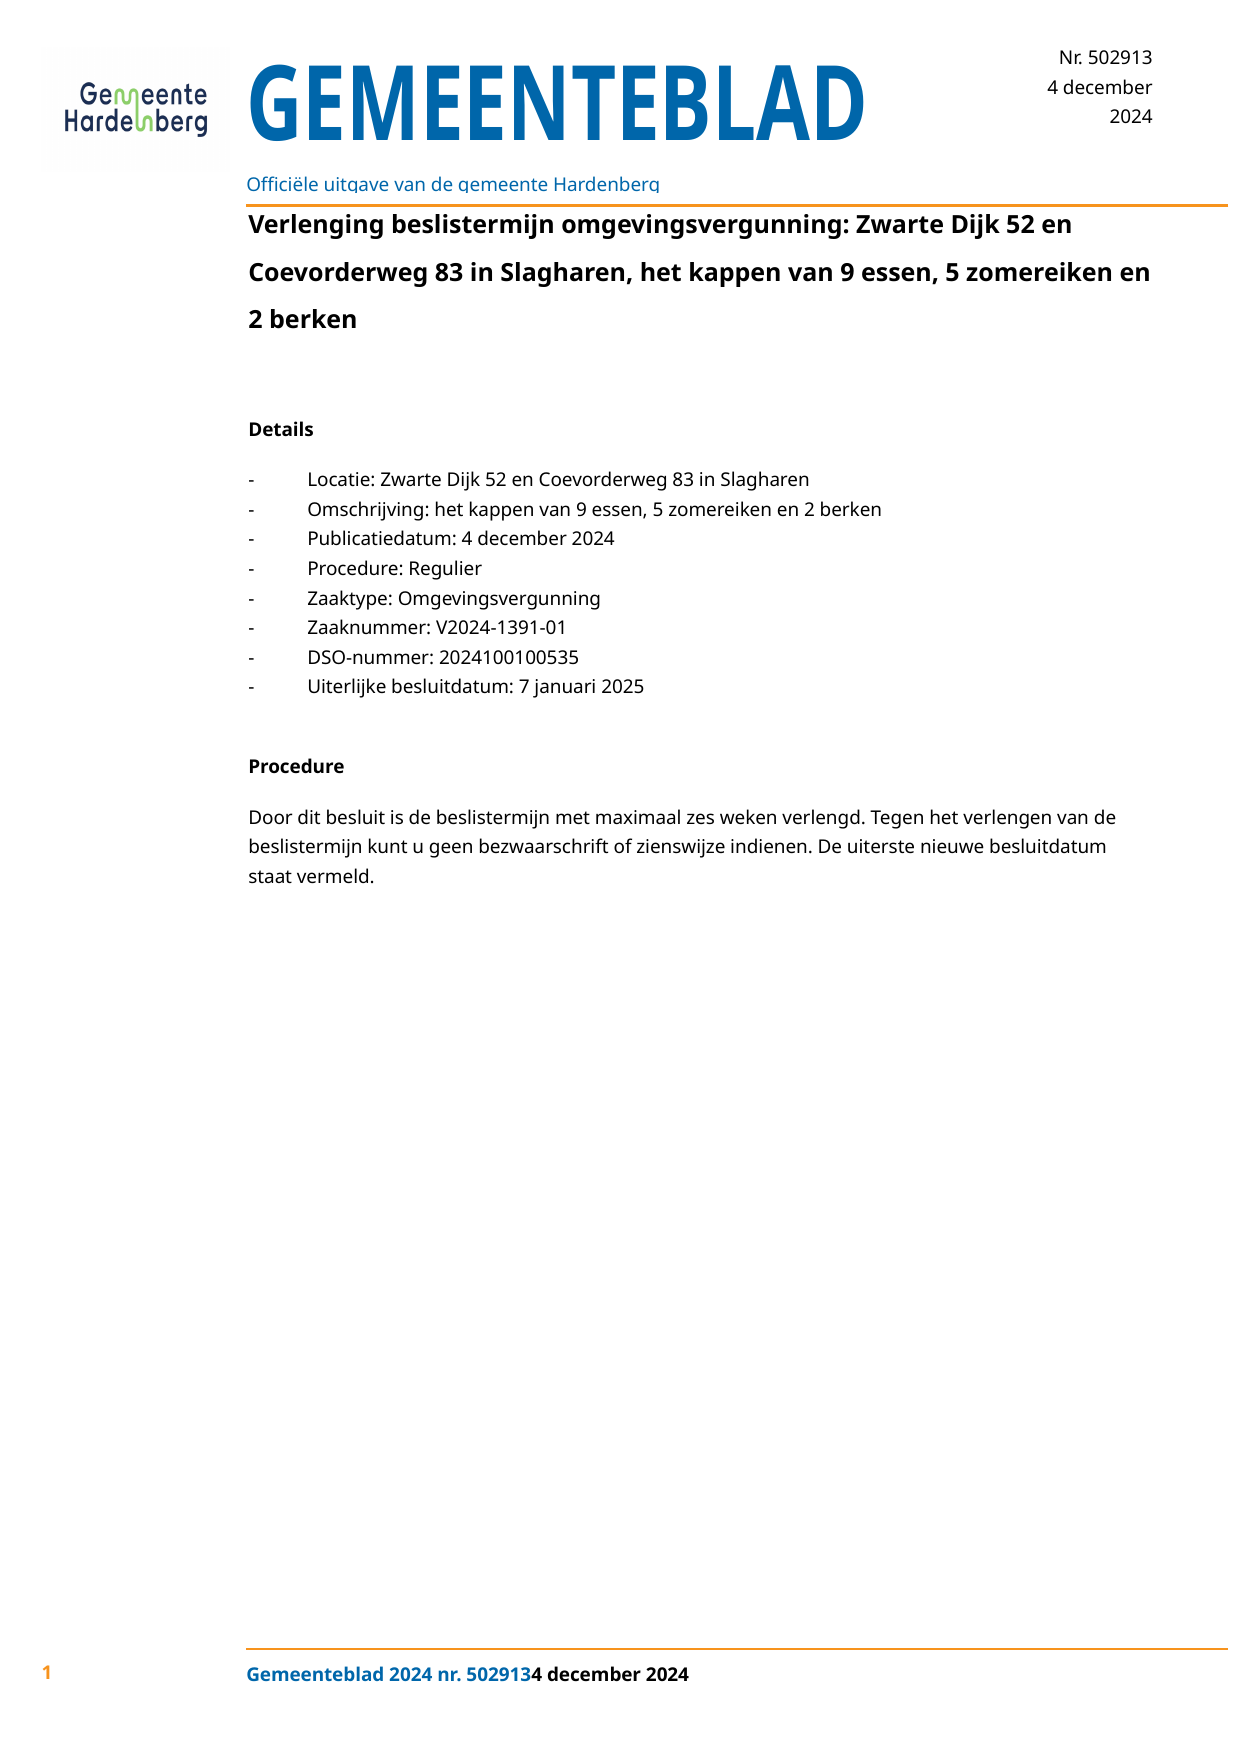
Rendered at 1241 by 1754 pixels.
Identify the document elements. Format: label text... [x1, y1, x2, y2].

list Omschrijving: het kappen van 9 essen, 5 zomereiken en 2 berken [248, 496, 1152, 522]
list Publicatiedatum: 4 december 2024 [248, 526, 1152, 551]
picture [41, 47, 231, 172]
text Verlenging beslistermijn omgevingsvergunning: Zwarte Dijk 52 en Coevorderweg 83 in Slagharen, het kappen van 9 essen, 5 zomereiken en 2 berken [248, 207, 1152, 336]
list Locatie: Zwarte Dijk 52 en Coevorderweg 83 in Slagharen [248, 466, 1152, 492]
list Uiterlijke besluitdatum: 7 januari 2025 [248, 673, 1152, 699]
text Door dit besluit is de beslistermijn met maximaal zes weken verlengd. Tegen het verlengen van de beslistermijn kunt u geen bezwaarschrift of zienswijze indienen. De uiterste nieuwe besluitdatum staat vermeld. [248, 804, 1152, 889]
list DSO-nummer: 2024100100535 [248, 644, 1152, 669]
text Procedure [248, 753, 1152, 779]
list Procedure: Regulier [248, 555, 1152, 581]
text Details [248, 416, 1152, 442]
list Zaaknummer: V2024-1391-01 [248, 614, 1152, 640]
list Zaaktype: Omgevingsvergunning [248, 585, 1152, 610]
